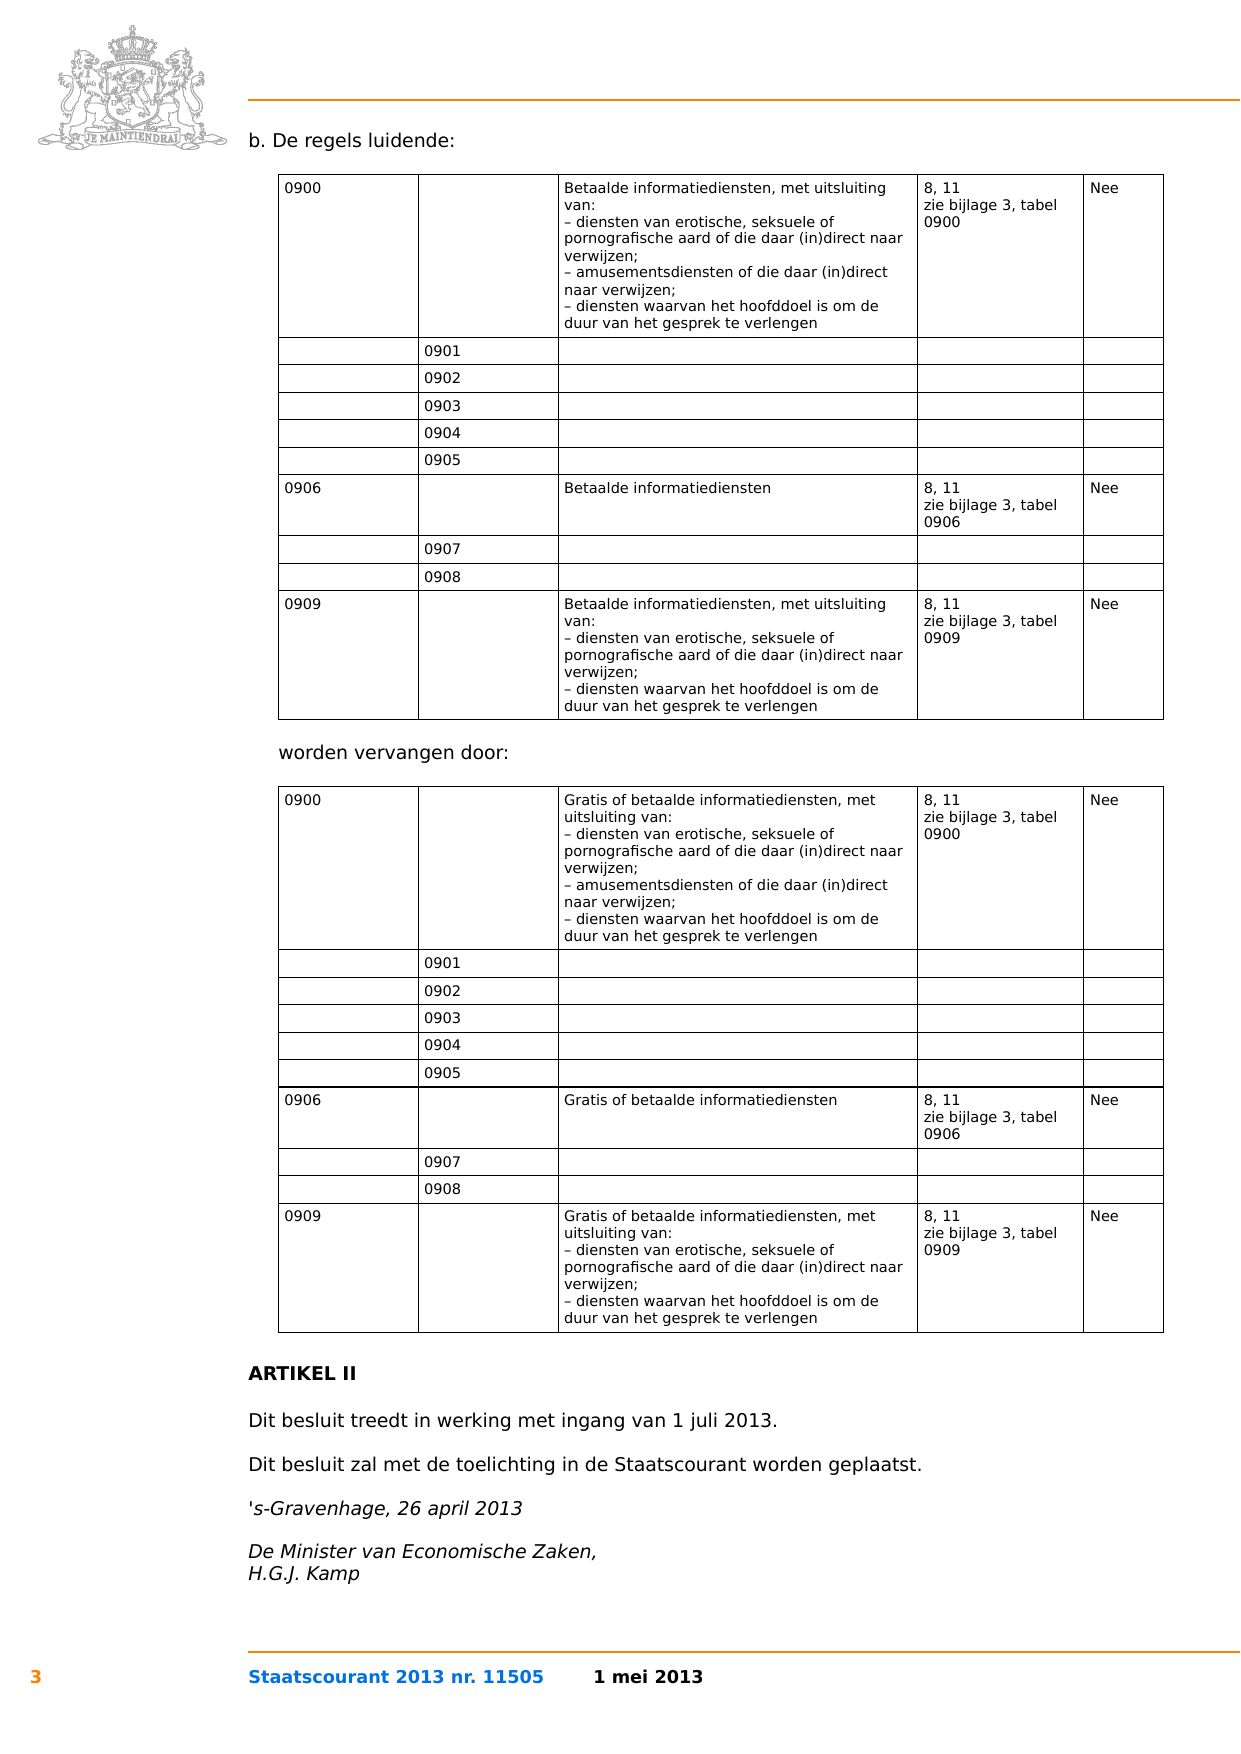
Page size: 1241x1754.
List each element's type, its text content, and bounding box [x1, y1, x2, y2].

table_cell [279, 420, 418, 447]
table_header 8, 11 zie bijlage 3, tabel 0900 [918, 175, 1083, 337]
table_cell [918, 448, 1083, 474]
text worden vervangen door: [278, 742, 1163, 764]
table_cell [918, 1033, 1083, 1059]
text Dit besluit zal met de toelichting in de Staatscourant worden geplaatst. [248, 1454, 1163, 1476]
table_cell 0908 [419, 1176, 558, 1202]
table_cell [279, 393, 418, 419]
table_cell [1084, 1149, 1163, 1175]
table_cell 8, 11 zie bijlage 3, tabel 0906 [918, 1088, 1083, 1148]
table_cell [1084, 536, 1163, 563]
table_header Gratis of betaalde informatiediensten, met uitsluiting van: – diensten van erotische, seksuele of pornografische aard of die daar (in)direct naar verwijzen; – amusementsdiensten of die daar (in)direct naar verwijzen; – diensten waarvan het hoofddoel is om de duur van het gesprek te verlengen [559, 787, 917, 949]
table_cell [279, 1033, 418, 1059]
table_cell Nee [1084, 1204, 1163, 1332]
table_cell 0906 [279, 1088, 418, 1148]
table_cell [1084, 1176, 1163, 1202]
table_cell [918, 950, 1083, 977]
table_cell 0908 [419, 564, 558, 590]
table_cell [918, 978, 1083, 1004]
table_cell [559, 950, 917, 977]
table_cell 0906 [279, 475, 418, 535]
table_cell 8, 11 zie bijlage 3, tabel 0909 [918, 1204, 1083, 1332]
table_cell [279, 338, 418, 364]
table_cell [419, 475, 558, 535]
table_header [419, 787, 558, 949]
table_cell [279, 1005, 418, 1032]
table_cell [279, 564, 418, 590]
table_cell [559, 420, 917, 447]
table_cell [279, 365, 418, 392]
table_header Nee [1084, 175, 1163, 337]
subtitle ARTIKEL II [248, 1363, 1163, 1385]
table_cell [918, 1060, 1083, 1086]
table_cell [279, 978, 418, 1004]
table_cell 8, 11 zie bijlage 3, tabel 0909 [918, 591, 1083, 719]
table_cell 0905 [419, 448, 558, 474]
table_cell Betaalde informatiediensten [559, 475, 917, 535]
text b. De regels luidende: [248, 130, 1163, 152]
table_cell [1084, 1033, 1163, 1059]
table_cell 0901 [419, 950, 558, 977]
table_cell [918, 1005, 1083, 1032]
table_cell [559, 1005, 917, 1032]
table_cell 0902 [419, 978, 558, 1004]
table_cell [559, 365, 917, 392]
table_cell 8, 11 zie bijlage 3, tabel 0906 [918, 475, 1083, 535]
table_cell [419, 1088, 558, 1148]
table_cell Nee [1084, 1088, 1163, 1148]
table_cell [918, 420, 1083, 447]
table_cell 0907 [419, 536, 558, 563]
table_cell 0904 [419, 1033, 558, 1059]
text 's-Gravenhage, 26 april 2013 [248, 1497, 1163, 1519]
table_cell 0903 [419, 1005, 558, 1032]
table_cell [1084, 420, 1163, 447]
table_cell [1084, 1060, 1163, 1086]
table_cell [559, 448, 917, 474]
table_cell [279, 950, 418, 977]
table_cell [918, 365, 1083, 392]
table_cell 0904 [419, 420, 558, 447]
table_cell [559, 564, 917, 590]
table_cell [279, 1176, 418, 1202]
text Dit besluit treedt in werking met ingang van 1 juli 2013. [248, 1410, 1163, 1432]
picture [38, 25, 227, 150]
table_cell [419, 591, 558, 719]
table_cell 0909 [279, 591, 418, 719]
table_cell Gratis of betaalde informatiediensten, met uitsluiting van: – diensten van erotische, seksuele of pornografische aard of die daar (in)direct naar verwijzen; – diensten waarvan het hoofddoel is om de duur van het gesprek te verlengen [559, 1204, 917, 1332]
table_cell Nee [1084, 591, 1163, 719]
table_cell [1084, 338, 1163, 364]
table_cell 0905 [419, 1060, 558, 1086]
table_cell [918, 564, 1083, 590]
table_header 8, 11 zie bijlage 3, tabel 0900 [918, 787, 1083, 949]
table_header [419, 175, 558, 337]
table_cell [559, 1149, 917, 1175]
table_cell [1084, 365, 1163, 392]
table_cell [279, 1149, 418, 1175]
table_cell [918, 1176, 1083, 1202]
table_cell Nee [1084, 475, 1163, 535]
table_header Betaalde informatiediensten, met uitsluiting van: – diensten van erotische, seksuele of pornografische aard of die daar (in)direct naar verwijzen; – amusementsdiensten of die daar (in)direct naar verwijzen; – diensten waarvan het hoofddoel is om de duur van het gesprek te verlengen [559, 175, 917, 337]
text De Minister van Economische Zaken, H.G.J. Kamp [248, 1541, 1163, 1585]
table_cell [1084, 448, 1163, 474]
table_cell 0909 [279, 1204, 418, 1332]
table_cell Gratis of betaalde informatiediensten [559, 1088, 917, 1148]
table_header 0900 [279, 787, 418, 949]
table_cell 0902 [419, 365, 558, 392]
table_cell [559, 1033, 917, 1059]
table_cell [279, 448, 418, 474]
table_header 0900 [279, 175, 418, 337]
table_cell [559, 338, 917, 364]
table_cell [918, 338, 1083, 364]
table_cell [1084, 1005, 1163, 1032]
table_cell [918, 393, 1083, 419]
table_cell [559, 978, 917, 1004]
table_header Nee [1084, 787, 1163, 949]
table_cell [559, 536, 917, 563]
table_cell 0901 [419, 338, 558, 364]
table_cell [559, 393, 917, 419]
table_cell [419, 1204, 558, 1332]
table_cell [1084, 393, 1163, 419]
table_cell [559, 1176, 917, 1202]
table_cell [279, 1060, 418, 1086]
table_cell [559, 1060, 917, 1086]
table_cell [918, 1149, 1083, 1175]
table_cell [1084, 978, 1163, 1004]
table_cell [1084, 950, 1163, 977]
table_cell [1084, 564, 1163, 590]
table_cell [279, 536, 418, 563]
table_cell 0903 [419, 393, 558, 419]
table_cell 0907 [419, 1149, 558, 1175]
table_cell Betaalde informatiediensten, met uitsluiting van: – diensten van erotische, seksuele of pornografische aard of die daar (in)direct naar verwijzen; – diensten waarvan het hoofddoel is om de duur van het gesprek te verlengen [559, 591, 917, 719]
table_cell [918, 536, 1083, 563]
